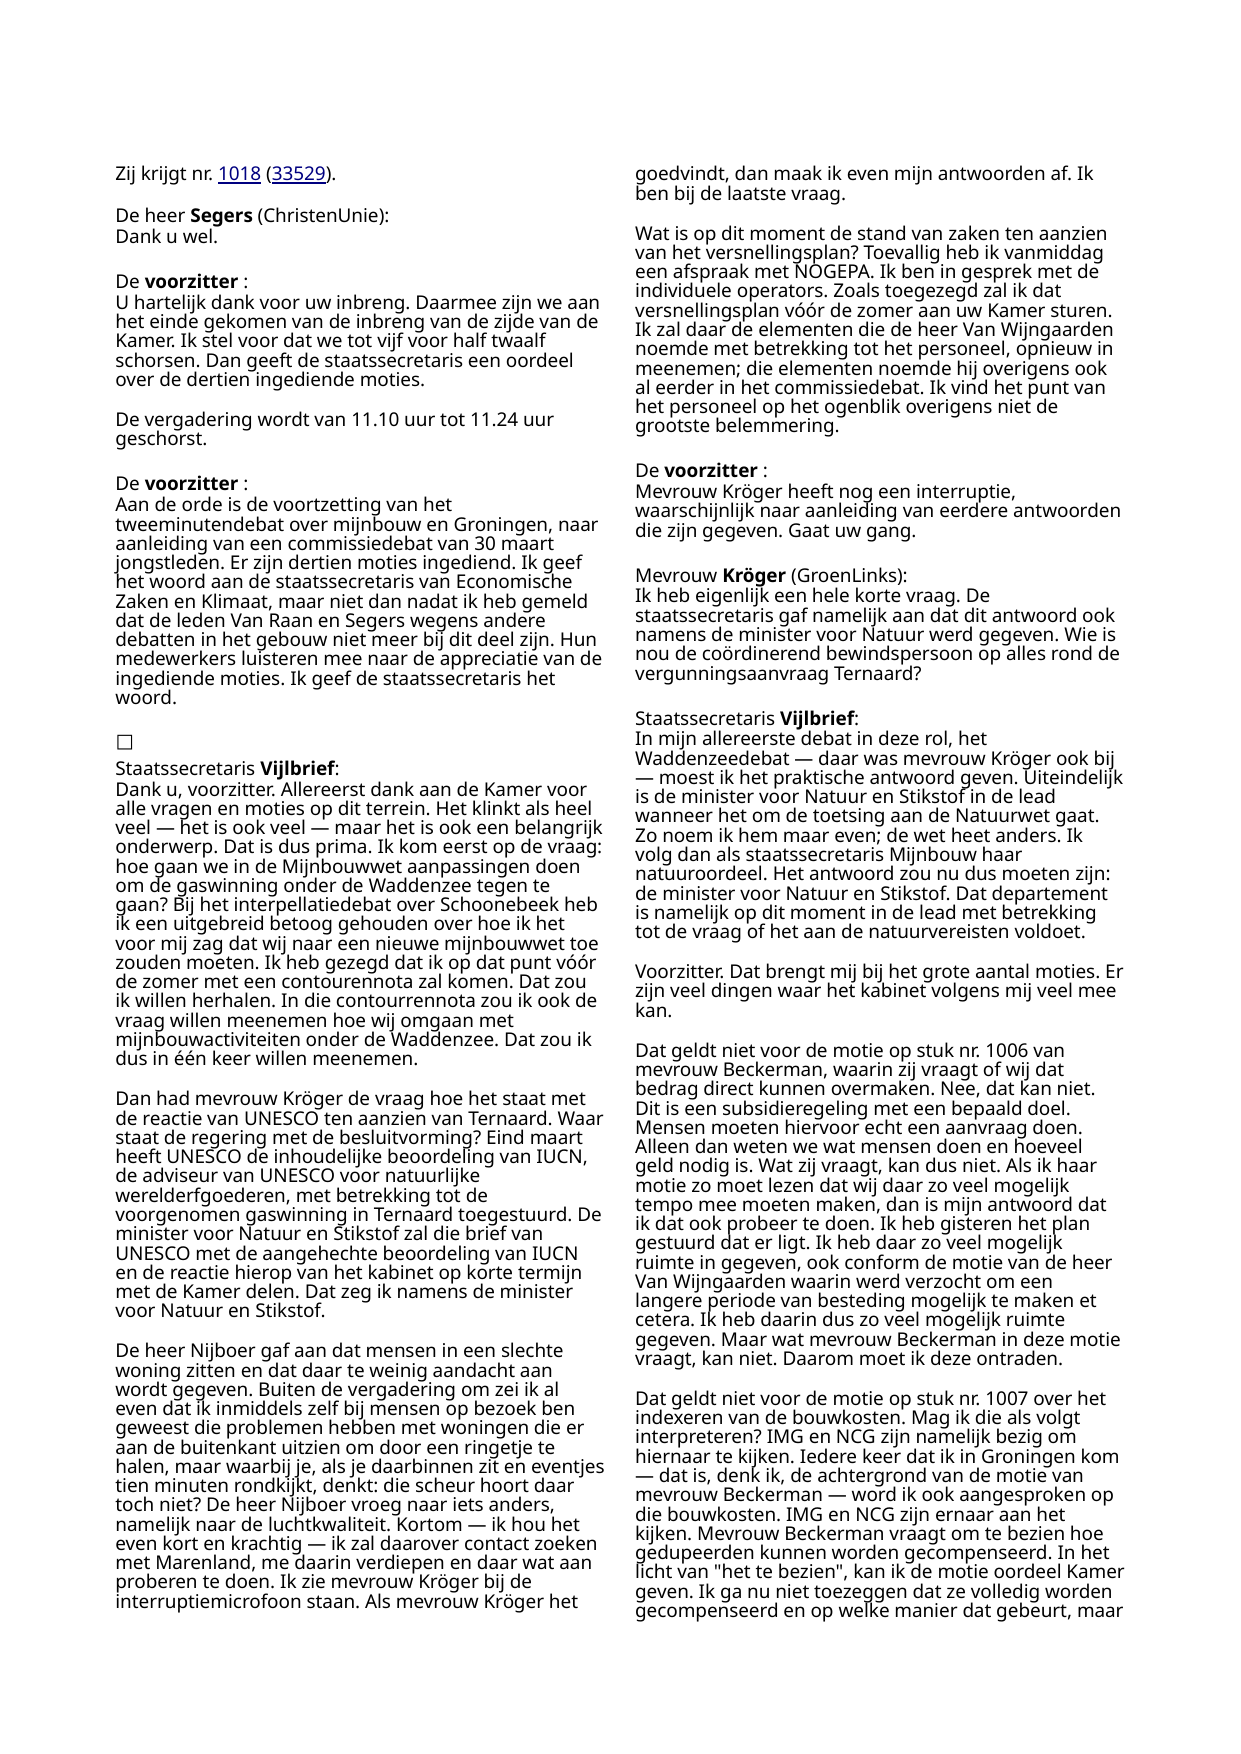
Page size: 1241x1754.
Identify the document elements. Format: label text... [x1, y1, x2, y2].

text goedvindt, dan maak ik even mijn antwoorden af. Ik ben bij de laatste vraag. [635, 165, 1125, 204]
text Mevrouw Kröger heeft nog een interruptie, waarschijnlijk naar aanleiding van eerdere antwoorden die zijn gegeven. Gaat uw gang. [635, 483, 1125, 541]
text De vergadering wordt van 11.10 uur tot 11.24 uur geschorst. [115, 411, 605, 450]
text In mijn allereerste debat in deze rol, het Waddenzeedebat — daar was mevrouw Kröger ook bij — moest ik het praktische antwoord geven. Uiteindelijk is de minister voor Natuur en Stikstof in de lead wanneer het om de toetsing aan de Natuurwet gaat. Zo noem ik hem maar even; de wet heet anders. Ik volg dan als staatssecretaris Mijnbouw haar natuuroordeel. Het antwoord zou nu dus moeten zijn: de minister voor Natuur en Stikstof. Dat departement is namelijk op dit moment in de lead met betrekking tot de vraag of het aan de natuurvereisten voldoet. [635, 730, 1125, 942]
text U hartelijk dank voor uw inbreng. Daarmee zijn we aan het einde gekomen van de inbreng van de zijde van de Kamer. Ik stel voor dat we tot vijf voor half twaalf schorsen. Dan geeft de staatssecretaris een oordeel over de dertien ingediende moties. [115, 294, 605, 390]
text De heer Segers (ChristenUnie): [115, 202, 605, 228]
text Dank u wel. [115, 228, 605, 247]
text Staatssecretaris Vijlbrief: [635, 705, 1125, 730]
text Dat geldt niet voor de motie op stuk nr. 1007 over het indexeren van de bouwkosten. Mag ik die als volgt interpreteren? IMG en NCG zijn namelijk bezig om hiernaar te kijken. Iedere keer dat ik in Groningen kom — dat is, denk ik, de achtergrond van de motie van mevrouw Beckerman — word ik ook aangesproken op die bouwkosten. IMG en NCG zijn ernaar aan het kijken. Mevrouw Beckerman vraagt om te bezien hoe gedupeerden kunnen worden gecompenseerd. In het licht van "het te bezien", kan ik de motie oordeel Kamer geven. Ik ga nu niet toezeggen dat ze volledig worden gecompenseerd en op welke manier dat gebeurt, maar [635, 1390, 1125, 1621]
text Mevrouw Kröger (GroenLinks): [635, 562, 1125, 587]
text ⬜ [115, 729, 605, 755]
text De voorzitter : [115, 471, 605, 496]
text Ik heb eigenlijk een hele korte vraag. De staatssecretaris gaf namelijk aan dat dit antwoord ook namens de minister voor Natuur werd gegeven. Wie is nou de coördinerend bewindspersoon op alles rond de vergunningsaanvraag Ternaard? [635, 587, 1125, 684]
text Staatssecretaris Vijlbrief: [115, 755, 605, 781]
text Dat geldt niet voor de motie op stuk nr. 1006 van mevrouw Beckerman, waarin zij vraagt of wij dat bedrag direct kunnen overmaken. Nee, dat kan niet. Dit is een subsidieregeling met een bepaald doel. Mensen moeten hiervoor echt een aanvraag doen. Alleen dan weten we wat mensen doen en hoeveel geld nodig is. Wat zij vraagt, kan dus niet. Als ik haar motie zo moet lezen dat wij daar zo veel mogelijk tempo mee moeten maken, dan is mijn antwoord dat ik dat ook probeer te doen. Ik heb gisteren het plan gestuurd dat er ligt. Ik heb daar zo veel mogelijk ruimte in gegeven, ook conform de motie van de heer Van Wijngaarden waarin werd verzocht om een langere periode van besteding mogelijk te maken et cetera. Ik heb daarin dus zo veel mogelijk ruimte gegeven. Maar wat mevrouw Beckerman in deze motie vraagt, kan niet. Daarom moet ik deze ontraden. [635, 1042, 1125, 1369]
text De voorzitter : [115, 268, 605, 294]
text Zij krijgt nr. 1018 (33529). [115, 165, 605, 184]
text Voorzitter. Dat brengt mij bij het grote aantal moties. Er zijn veel dingen waar het kabinet volgens mij veel mee kan. [635, 963, 1125, 1021]
text Dank u, voorzitter. Allereerst dank aan de Kamer voor alle vragen en moties op dit terrein. Het klinkt als heel veel — het is ook veel — maar het is ook een belangrijk onderwerp. Dat is dus prima. Ik kom eerst op de vraag: hoe gaan we in de Mijnbouwwet aanpassingen doen om de gaswinning onder de Waddenzee tegen te gaan? Bij het interpellatiedebat over Schoonebeek heb ik een uitgebreid betoog gehouden over hoe ik het voor mij zag dat wij naar een nieuwe mijnbouwwet toe zouden moeten. Ik heb gezegd dat ik op dat punt vóór de zomer met een contourennota zal komen. Dat zou ik willen herhalen. In die contourrennota zou ik ook de vraag willen meenemen hoe wij omgaan met mijnbouwactiviteiten onder de Waddenzee. Dat zou ik dus in één keer willen meenemen. [115, 781, 605, 1069]
text Dan had mevrouw Kröger de vraag hoe het staat met de reactie van UNESCO ten aanzien van Ternaard. Waar staat de regering met de besluitvorming? Eind maart heeft UNESCO de inhoudelijke beoordeling van IUCN, de adviseur van UNESCO voor natuurlijke werelderfgoederen, met betrekking tot de voorgenomen gaswinning in Ternaard toegestuurd. De minister voor Natuur en Stikstof zal die brief van UNESCO met de aangehechte beoordeling van IUCN en de reactie hierop van het kabinet op korte termijn met de Kamer delen. Dat zeg ik namens de minister voor Natuur en Stikstof. [115, 1090, 605, 1322]
text Wat is op dit moment de stand van zaken ten aanzien van het versnellingsplan? Toevallig heb ik vanmiddag een afspraak met NOGEPA. Ik ben in gesprek met de individuele operators. Zoals toegezegd zal ik dat versnellingsplan vóór de zomer aan uw Kamer sturen. Ik zal daar de elementen die de heer Van Wijngaarden noemde met betrekking tot het personeel, opnieuw in meenemen; die elementen noemde hij overigens ook al eerder in het commissiedebat. Ik vind het punt van het personeel op het ogenblik overigens niet de grootste belemmering. [635, 224, 1125, 437]
text Aan de orde is de voortzetting van het tweeminutendebat over mijnbouw en Groningen, naar aanleiding van een commissiedebat van 30 maart jongstleden. Er zijn dertien moties ingediend. Ik geef het woord aan de staatssecretaris van Economische Zaken en Klimaat, maar niet dan nadat ik heb gemeld dat de leden Van Raan en Segers wegens andere debatten in het gebouw niet meer bij dit deel zijn. Hun medewerkers luisteren mee naar de appreciatie van de ingediende moties. Ik geef de staatssecretaris het woord. [115, 496, 605, 708]
text De voorzitter : [635, 457, 1125, 483]
text De heer Nijboer gaf aan dat mensen in een slechte woning zitten en dat daar te weinig aandacht aan wordt gegeven. Buiten de vergadering om zei ik al even dat ik inmiddels zelf bij mensen op bezoek ben geweest die problemen hebben met woningen die er aan de buitenkant uitzien om door een ringetje te halen, maar waarbij je, als je daarbinnen zit en eventjes tien minuten rondkijkt, denkt: die scheur hoort daar toch niet? De heer Nijboer vroeg naar iets anders, namelijk naar de luchtkwaliteit. Kortom — ik hou het even kort en krachtig — ik zal daarover contact zoeken met Marenland, me daarin verdiepen en daar wat aan proberen te doen. Ik zie mevrouw Kröger bij de interruptiemicrofoon staan. Als mevrouw Kröger het [115, 1342, 605, 1612]
